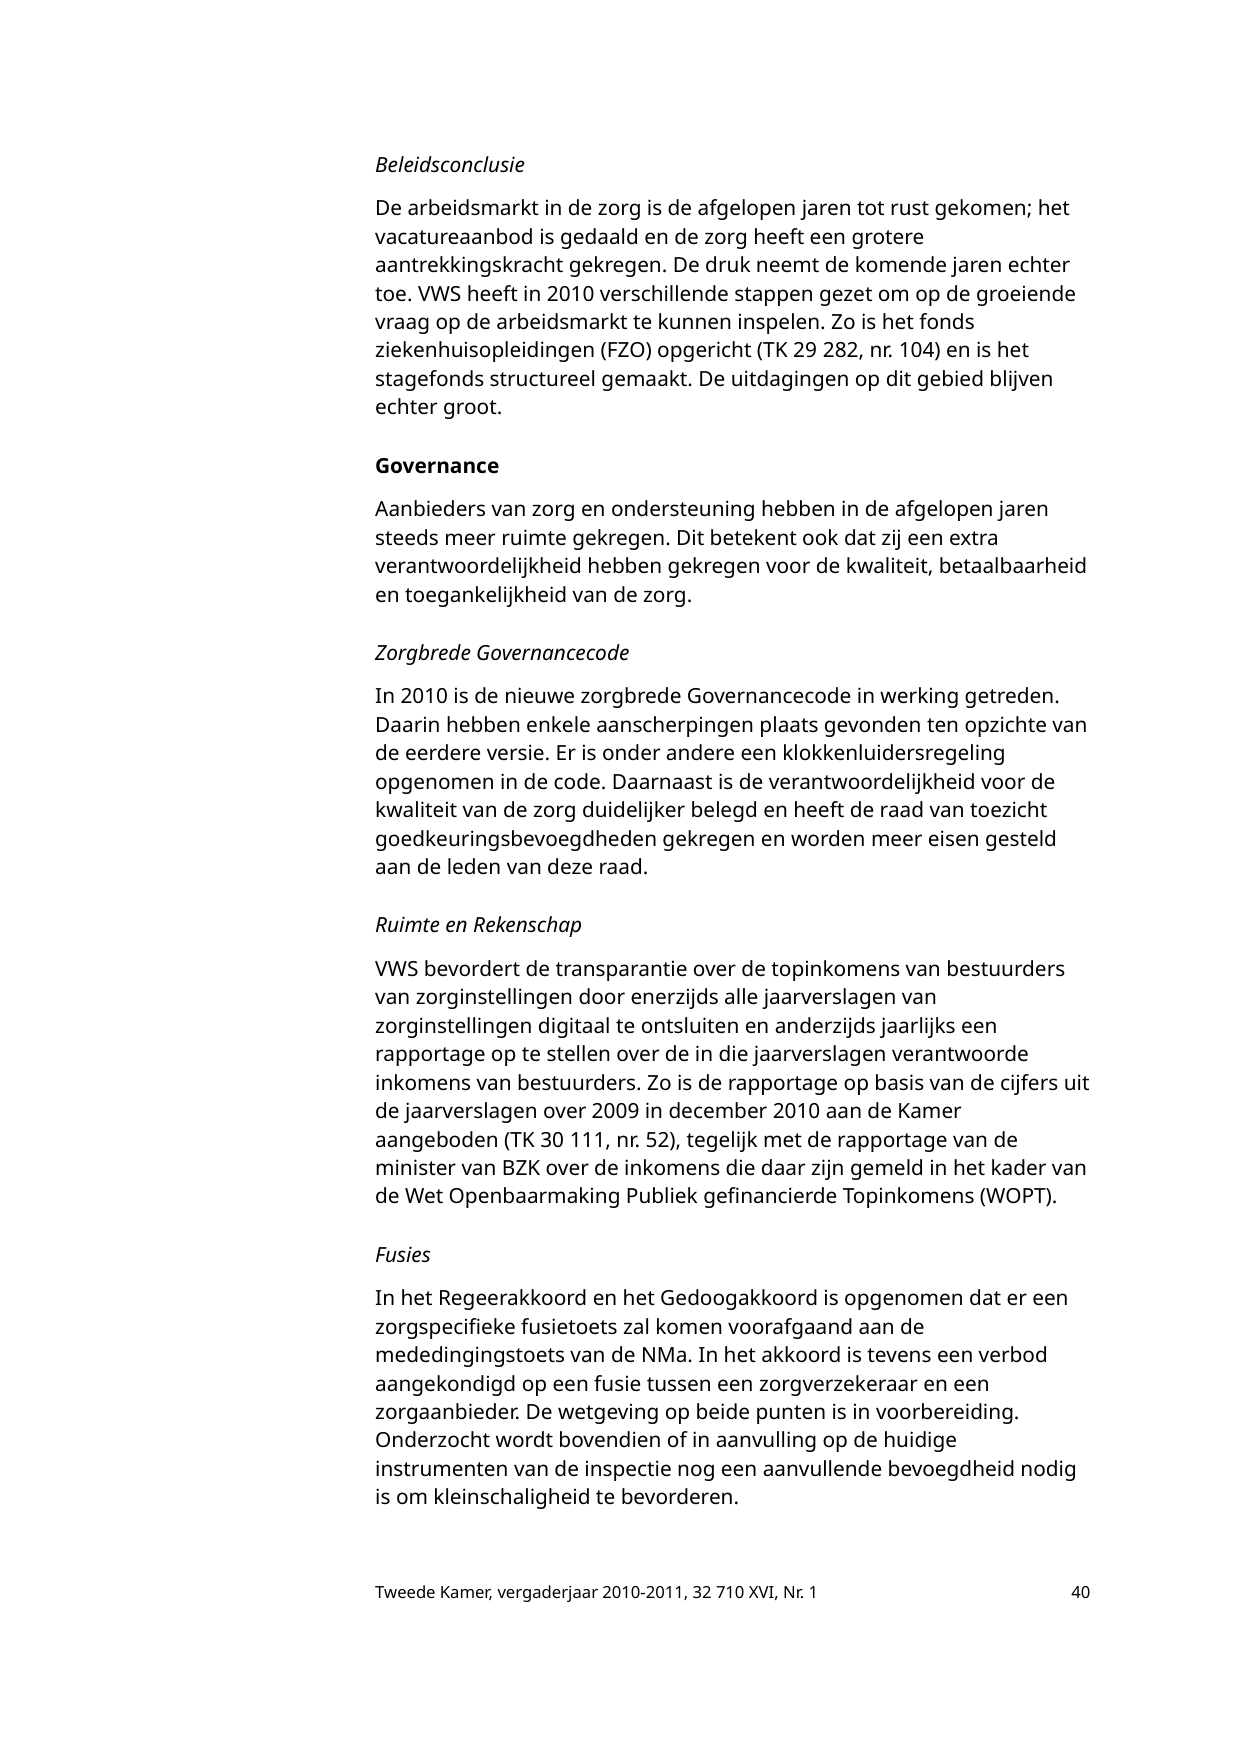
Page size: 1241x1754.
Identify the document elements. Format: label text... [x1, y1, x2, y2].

text Zorgbrede Governancecode [375, 638, 1090, 667]
text Governance [375, 451, 1090, 479]
text De arbeidsmarkt in de zorg is de afgelopen jaren tot rust gekomen; het vacatureaanbod is gedaald en de zorg heeft een grotere aantrekkingskracht gekregen. De druk neemt de komende jaren echter toe. VWS heeft in 2010 verschillende stappen gezet om op de groeiende vraag op de arbeidsmarkt te kunnen inspelen. Zo is het fonds ziekenhuisopleidingen (FZO) opgericht (TK 29 282, nr. 104) en is het stagefonds structureel gemaakt. De uitdagingen op dit gebied blijven echter groot. [375, 193, 1090, 421]
text VWS bevordert de transparantie over de topinkomens van bestuurders van zorginstellingen door enerzijds alle jaarverslagen van zorginstellingen digitaal te ontsluiten en anderzijds jaarlijks een rapportage op te stellen over de in die jaarverslagen verantwoorde inkomens van bestuurders. Zo is de rapportage op basis van de cijfers uit de jaarverslagen over 2009 in december 2010 aan de Kamer aangeboden (TK 30 111, nr. 52), tegelijk met de rapportage van de minister van BZK over de inkomens die daar zijn gemeld in het kader van de Wet Openbaarmaking Publiek gefinancierde Topinkomens (WOPT). [375, 954, 1090, 1210]
text Fusies [375, 1240, 1090, 1268]
text Ruimte en Rekenschap [375, 911, 1090, 939]
text Beleidsconclusie [375, 150, 1090, 178]
text Aanbieders van zorg en ondersteuning hebben in de afgelopen jaren steeds meer ruimte gekregen. Dit betekent ook dat zij een extra verantwoordelijkheid hebben gekregen voor de kwaliteit, betaalbaarheid en toegankelijkheid van de zorg. [375, 494, 1090, 608]
text In het Regeerakkoord en het Gedoogakkoord is opgenomen dat er een zorgspecifieke fusietoets zal komen voorafgaand aan de mededingingstoets van de NMa. In het akkoord is tevens een verbod aangekondigd op een fusie tussen een zorgverzekeraar en een zorgaanbieder. De wetgeving op beide punten is in voorbereiding. Onderzocht wordt bovendien of in aanvulling op de huidige instrumenten van de inspectie nog een aanvullende bevoegdheid nodig is om kleinschaligheid te bevorderen. [375, 1283, 1090, 1511]
text In 2010 is de nieuwe zorgbrede Governancecode in werking getreden. Daarin hebben enkele aanscherpingen plaats gevonden ten opzichte van de eerdere versie. Er is onder andere een klokkenluidersregeling opgenomen in de code. Daarnaast is de verantwoordelijkheid voor de kwaliteit van de zorg duidelijker belegd en heeft de raad van toezicht goedkeuringsbevoegdheden gekregen en worden meer eisen gesteld aan de leden van deze raad. [375, 682, 1090, 881]
